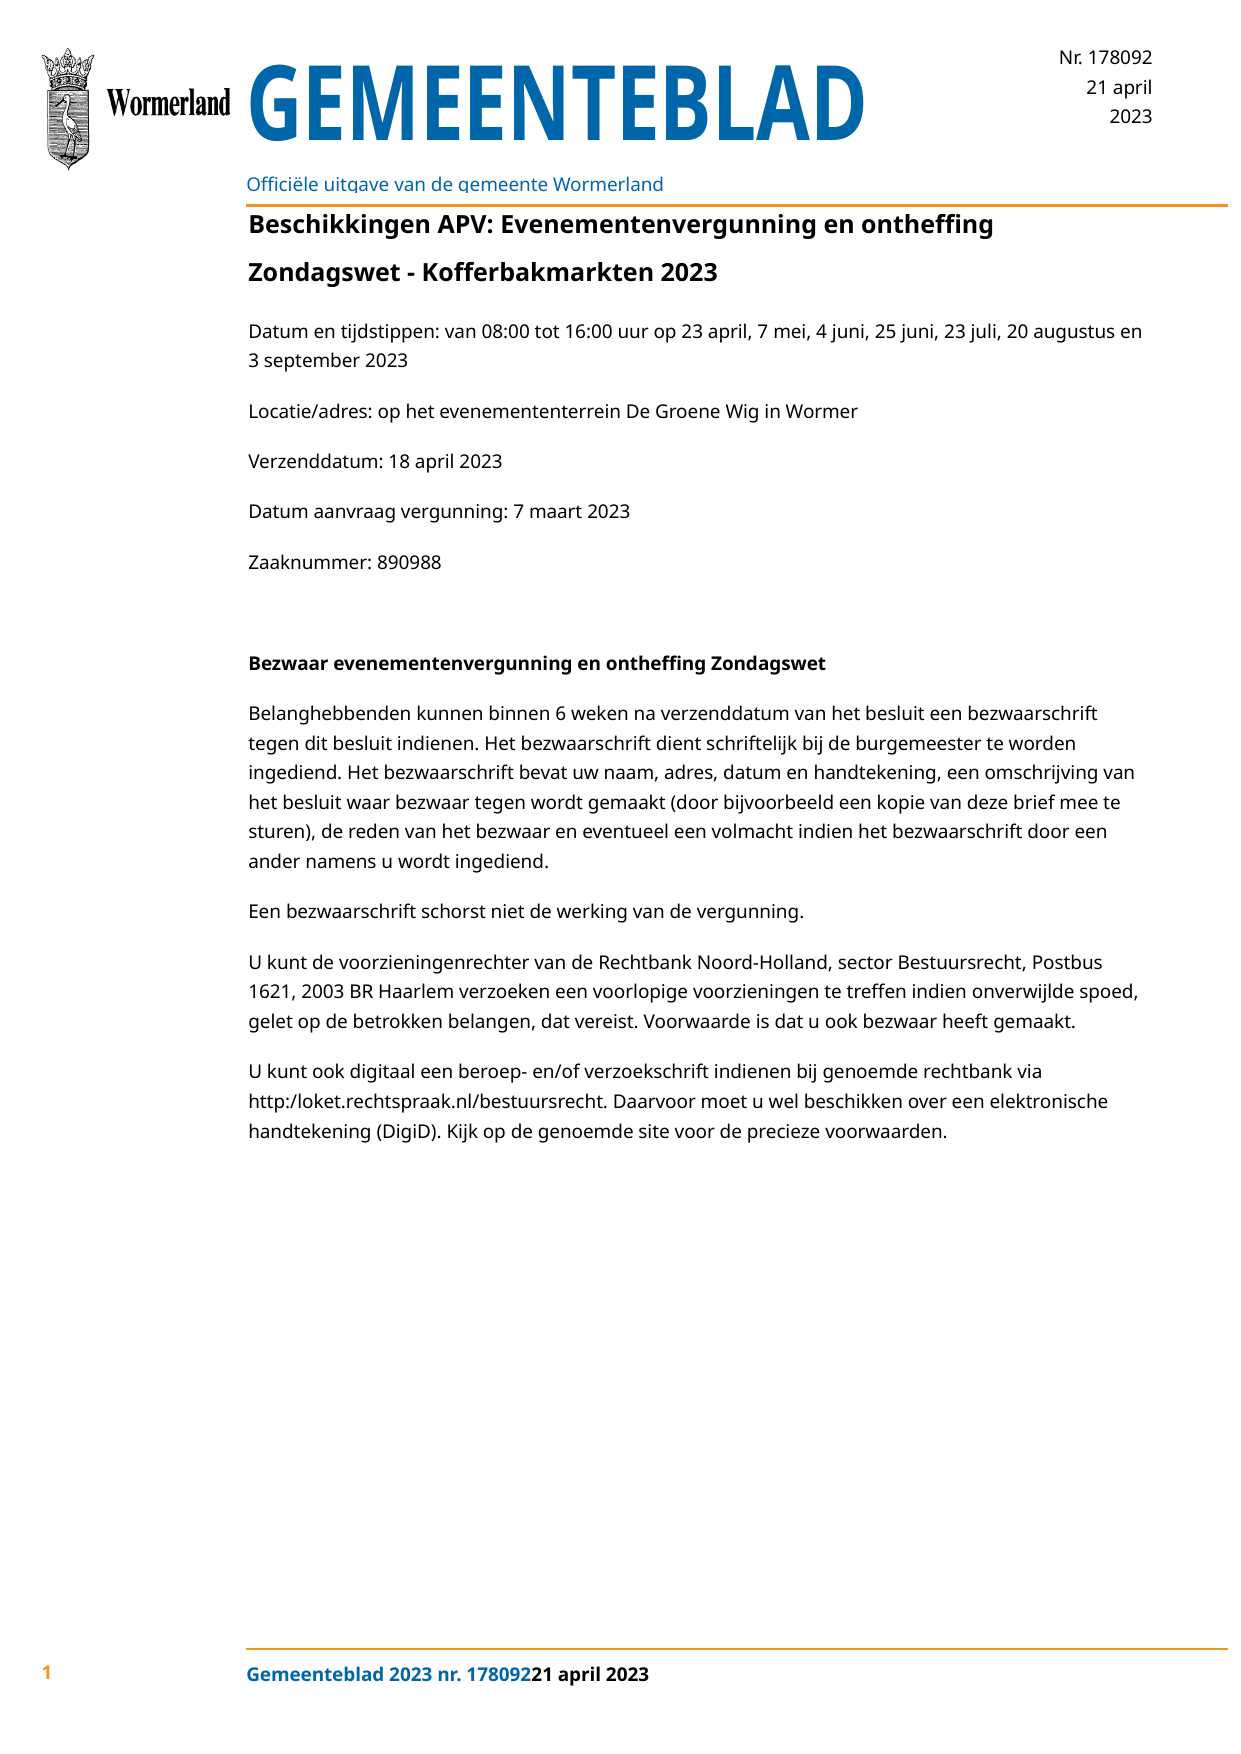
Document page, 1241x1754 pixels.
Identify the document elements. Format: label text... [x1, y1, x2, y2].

text Een bezwaarschrift schorst niet de werking van de vergunning. [248, 899, 1152, 924]
text U kunt ook digitaal een beroep- en/of verzoekschrift indienen bij genoemde rechtbank via http:/loket.rechtspraak.nl/bestuursrecht. Daarvoor moet u wel beschikken over een elektronische handtekening (DigiD). Kijk op de genoemde site voor de precieze voorwaarden. [248, 1059, 1152, 1144]
text U kunt de voorzieningenrechter van de Rechtbank Noord-Holland, sector Bestuursrecht, Postbus 1621, 2003 BR Haarlem verzoeken een voorlopige voorzieningen te treffen indien onverwijlde spoed, gelet op de betrokken belangen, dat vereist. Voorwaarde is dat u ook bezwaar heeft gemaakt. [248, 949, 1152, 1034]
text Verzenddatum: 18 april 2023 [248, 448, 1152, 474]
text Zaaknummer: 890988 [248, 549, 1152, 575]
text Bezwaar evenementenvergunning en ontheffing Zondagswet [248, 650, 1152, 676]
text Datum en tijdstippen: van 08:00 tot 16:00 uur op 23 april, 7 mei, 4 juni, 25 juni, 23 juli, 20 augustus en 3 september 2023 [248, 318, 1152, 373]
text Beschikkingen APV: Evenementenvergunning en ontheffing Zondagswet - Kofferbakmarkten 2023 [248, 207, 1152, 288]
text Locatie/adres: op het evenemententerrein De Groene Wig in Wormer [248, 398, 1152, 424]
text Datum aanvraag vergunning: 7 maart 2023 [248, 499, 1152, 524]
picture [41, 47, 231, 172]
text Belanghebbenden kunnen binnen 6 weken na verzenddatum van het besluit een bezwaarschrift tegen dit besluit indienen. Het bezwaarschrift dient schriftelijk bij de burgemeester te worden ingediend. Het bezwaarschrift bevat uw naam, adres, datum en handtekening, een omschrijving van het besluit waar bezwaar tegen wordt gemaakt (door bijvoorbeeld een kopie van deze brief mee te sturen), de reden van het bezwaar en eventueel een volmacht indien het bezwaarschrift door een ander namens u wordt ingediend. [248, 700, 1152, 874]
